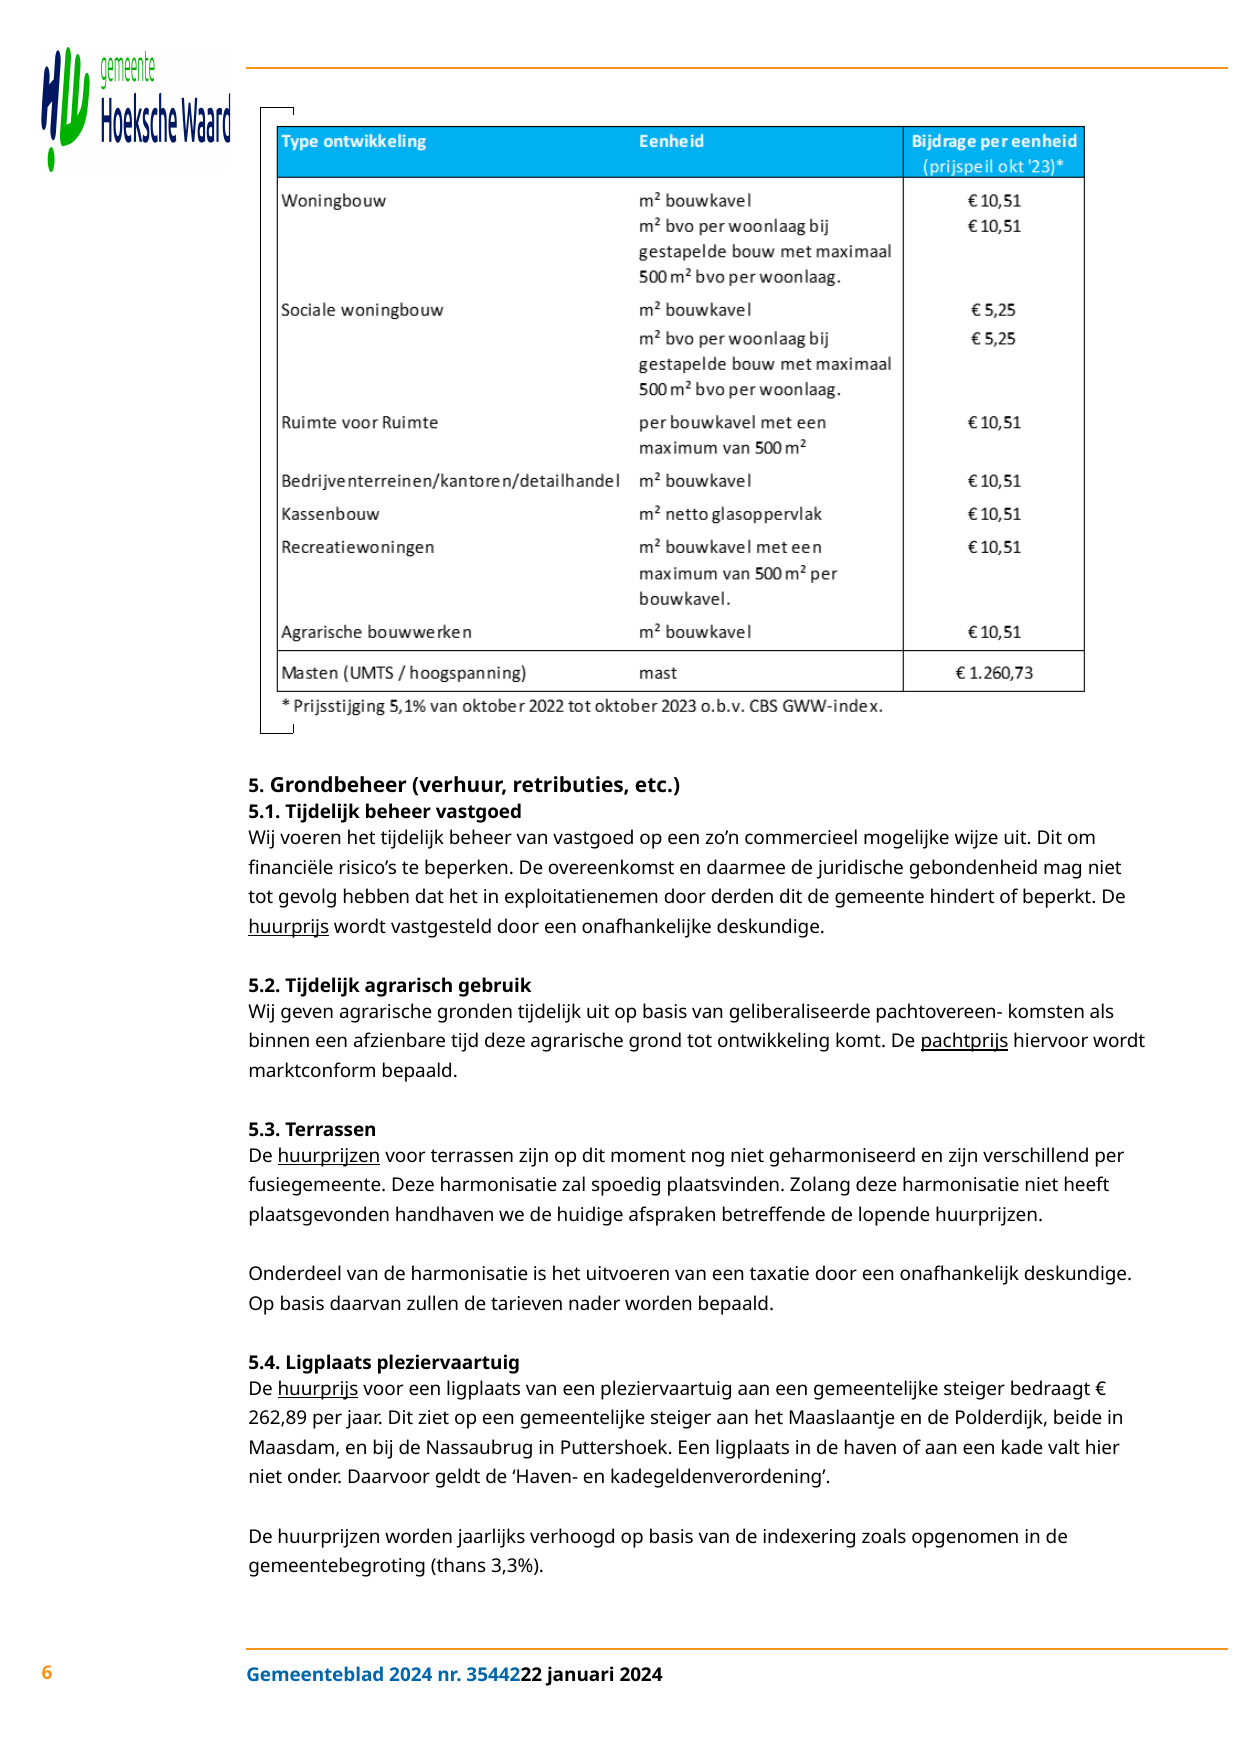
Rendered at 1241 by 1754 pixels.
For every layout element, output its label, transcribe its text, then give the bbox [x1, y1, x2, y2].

text Onderdeel van de harmonisatie is het uitvoeren van een taxatie door een onafhankelijk deskundige. Op basis daarvan zullen de tarieven nader worden bepaald. [248, 1260, 1152, 1316]
text 5. Grondbeheer (verhuur, retributies, etc.) [248, 770, 1152, 799]
text 5.3. Terrassen [248, 1116, 1152, 1142]
text De huurprijzen worden jaarlijks verhoogd op basis van de indexering zoals opgenomen in de gemeentebegroting (thans 3,3%). [248, 1523, 1152, 1578]
text Wij voeren het tijdelijk beheer van vastgoed op een zo’n commercieel mogelijke wijze uit. Dit om financiële risico’s te beperken. De overeenkomst en daarmee de juridische gebondenheid mag niet tot gevolg hebben dat het in exploitatienemen door derden dit de gemeente hindert of beperkt. De huurprijs wordt vastgesteld door een onafhankelijke deskundige. [248, 824, 1152, 939]
text 5.2. Tijdelijk agrarisch gebruik [248, 972, 1152, 998]
text De huurprijs voor een ligplaats van een pleziervaartuig aan een gemeentelijke steiger bedraagt € 262,89 per jaar. Dit ziet op een gemeentelijke steiger aan het Maaslaantje en de Polderdijk, beide in Maasdam, en bij de Nassaubrug in Puttershoek. Een ligplaats in de haven of aan een kade valt hier niet onder. Daarvoor geldt de ‘Haven- en kadegeldenverordening’. [248, 1375, 1152, 1489]
picture [268, 115, 1096, 724]
text 5.4. Ligplaats pleziervaartuig [248, 1349, 1152, 1375]
picture [41, 47, 231, 172]
text 5.1. Tijdelijk beheer vastgoed [248, 799, 1152, 824]
text Wij geven agrarische gronden tijdelijk uit op basis van geliberaliseerde pachtovereen- komsten als binnen een afzienbare tijd deze agrarische grond tot ontwikkeling komt. De pachtprijs hiervoor wordt marktconform bepaald. [248, 998, 1152, 1083]
text De huurprijzen voor terrassen zijn op dit moment nog niet geharmoniseerd en zijn verschillend per fusiegemeente. Deze harmonisatie zal spoedig plaatsvinden. Zolang deze harmonisatie niet heeft plaatsgevonden handhaven we de huidige afspraken betreffende de lopende huurprijzen. [248, 1142, 1152, 1227]
